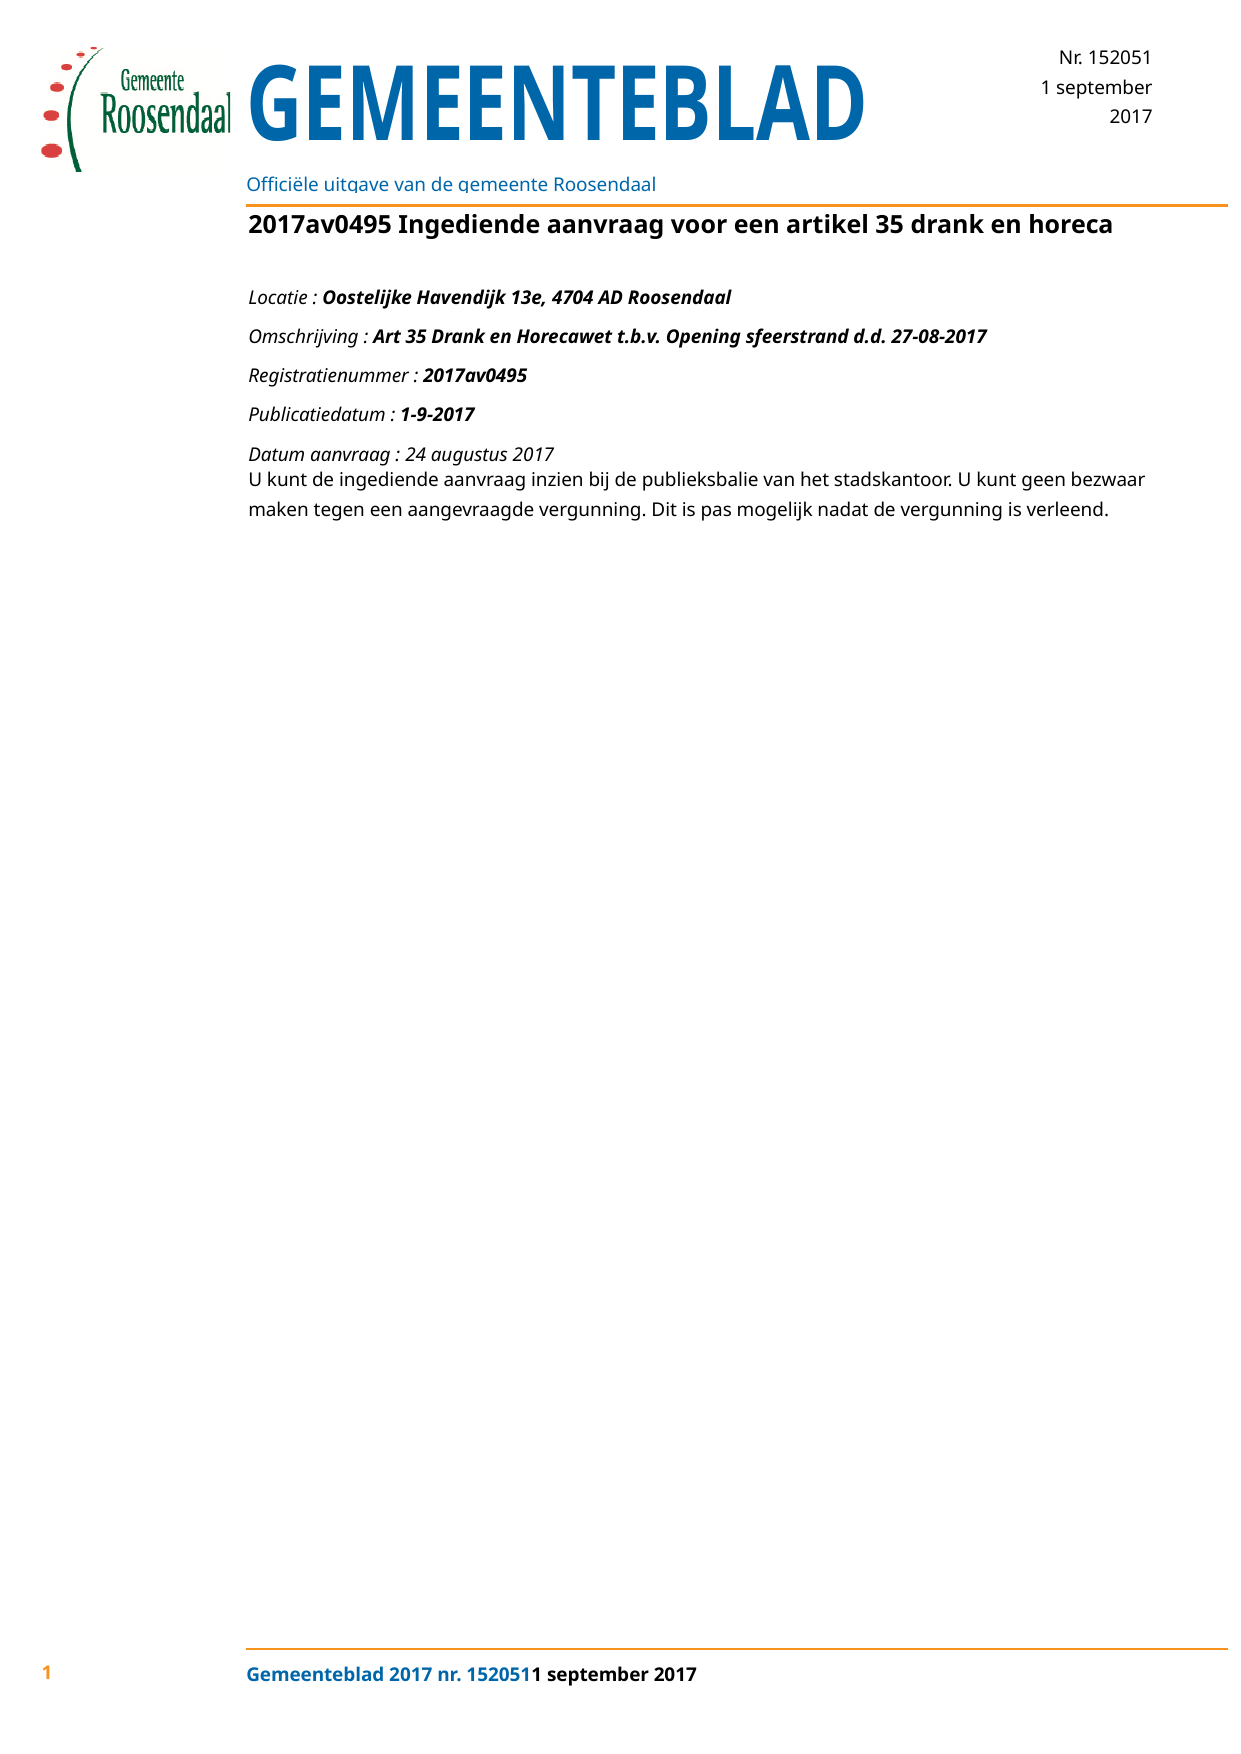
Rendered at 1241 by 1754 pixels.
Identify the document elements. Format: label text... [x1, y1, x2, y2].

text Registratienummer : 2017av0495 [248, 362, 1152, 388]
text Omschrijving : Art 35 Drank en Horecawet t.b.v. Opening sfeerstrand d.d. 27-08-2017 [248, 323, 1152, 349]
text Publicatiedatum : 1-9-2017 [248, 402, 1152, 427]
text U kunt de ingediende aanvraag inzien bij de publieksbalie van het stadskantoor. U kunt geen bezwaar maken tegen een aangevraagde vergunning. Dit is pas mogelijk nadat de vergunning is verleend. [248, 467, 1152, 522]
text Locatie : Oostelijke Havendijk 13e, 4704 AD Roosendaal [248, 284, 1152, 309]
picture [41, 47, 231, 172]
text 2017av0495 Ingediende aanvraag voor een artikel 35 drank en horeca [248, 207, 1152, 241]
text Datum aanvraag : 24 augustus 2017 [248, 441, 1152, 467]
